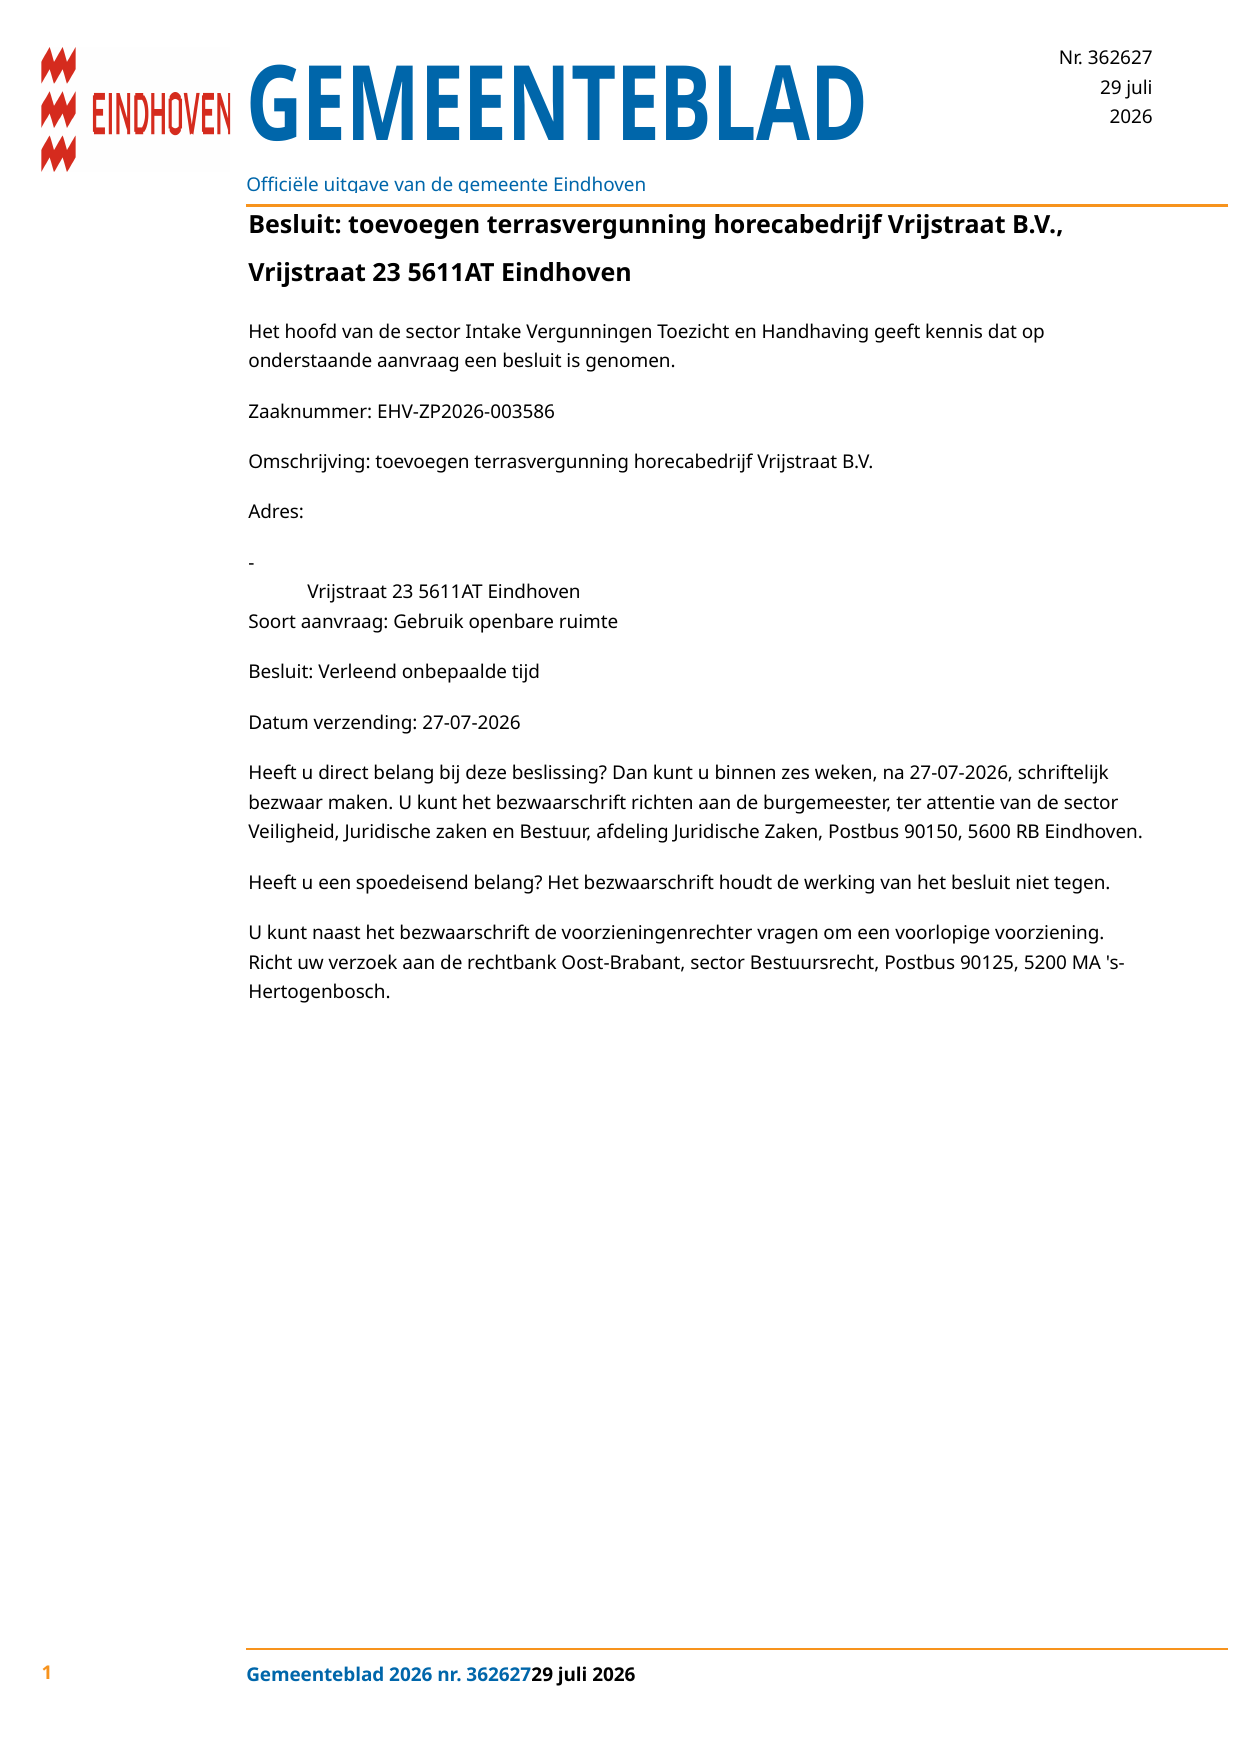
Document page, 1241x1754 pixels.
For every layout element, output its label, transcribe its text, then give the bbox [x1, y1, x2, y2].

text Besluit: Verleend onbepaalde tijd [248, 659, 1152, 684]
text Het hoofd van de sector Intake Vergunningen Toezicht en Handhaving geeft kennis dat op onderstaande aanvraag een besluit is genomen. [248, 318, 1152, 373]
list Vrijstraat 23 5611AT Eindhoven [248, 579, 1152, 604]
text Heeft u direct belang bij deze beslissing? Dan kunt u binnen zes weken, na 27-07-2026, schriftelijk bezwaar maken. U kunt het bezwaarschrift richten aan de burgemeester, ter attentie van de sector Veiligheid, Juridische zaken en Bestuur, afdeling Juridische Zaken, Postbus 90150, 5600 RB Eindhoven. [248, 759, 1152, 844]
text U kunt naast het bezwaarschrift de voorzieningenrechter vragen om een voorlopige voorziening. Richt uw verzoek aan de rechtbank Oost-Brabant, sector Bestuursrecht, Postbus 90125, 5200 MA 's-Hertogenbosch. [248, 919, 1152, 1004]
text Heeft u een spoedeisend belang? Het bezwaarschrift houdt de werking van het besluit niet tegen. [248, 869, 1152, 895]
text Soort aanvraag: Gebruik openbare ruimte [248, 608, 1152, 634]
text Datum verzending: 27-07-2026 [248, 709, 1152, 735]
text Zaaknummer: EHV-ZP2026-003586 [248, 398, 1152, 424]
text Besluit: toevoegen terrasvergunning horecabedrijf Vrijstraat B.V., Vrijstraat 23 5611AT Eindhoven [248, 207, 1152, 288]
picture [41, 47, 231, 172]
text Adres: [248, 499, 1152, 524]
text Omschrijving: toevoegen terrasvergunning horecabedrijf Vrijstraat B.V. [248, 448, 1152, 474]
